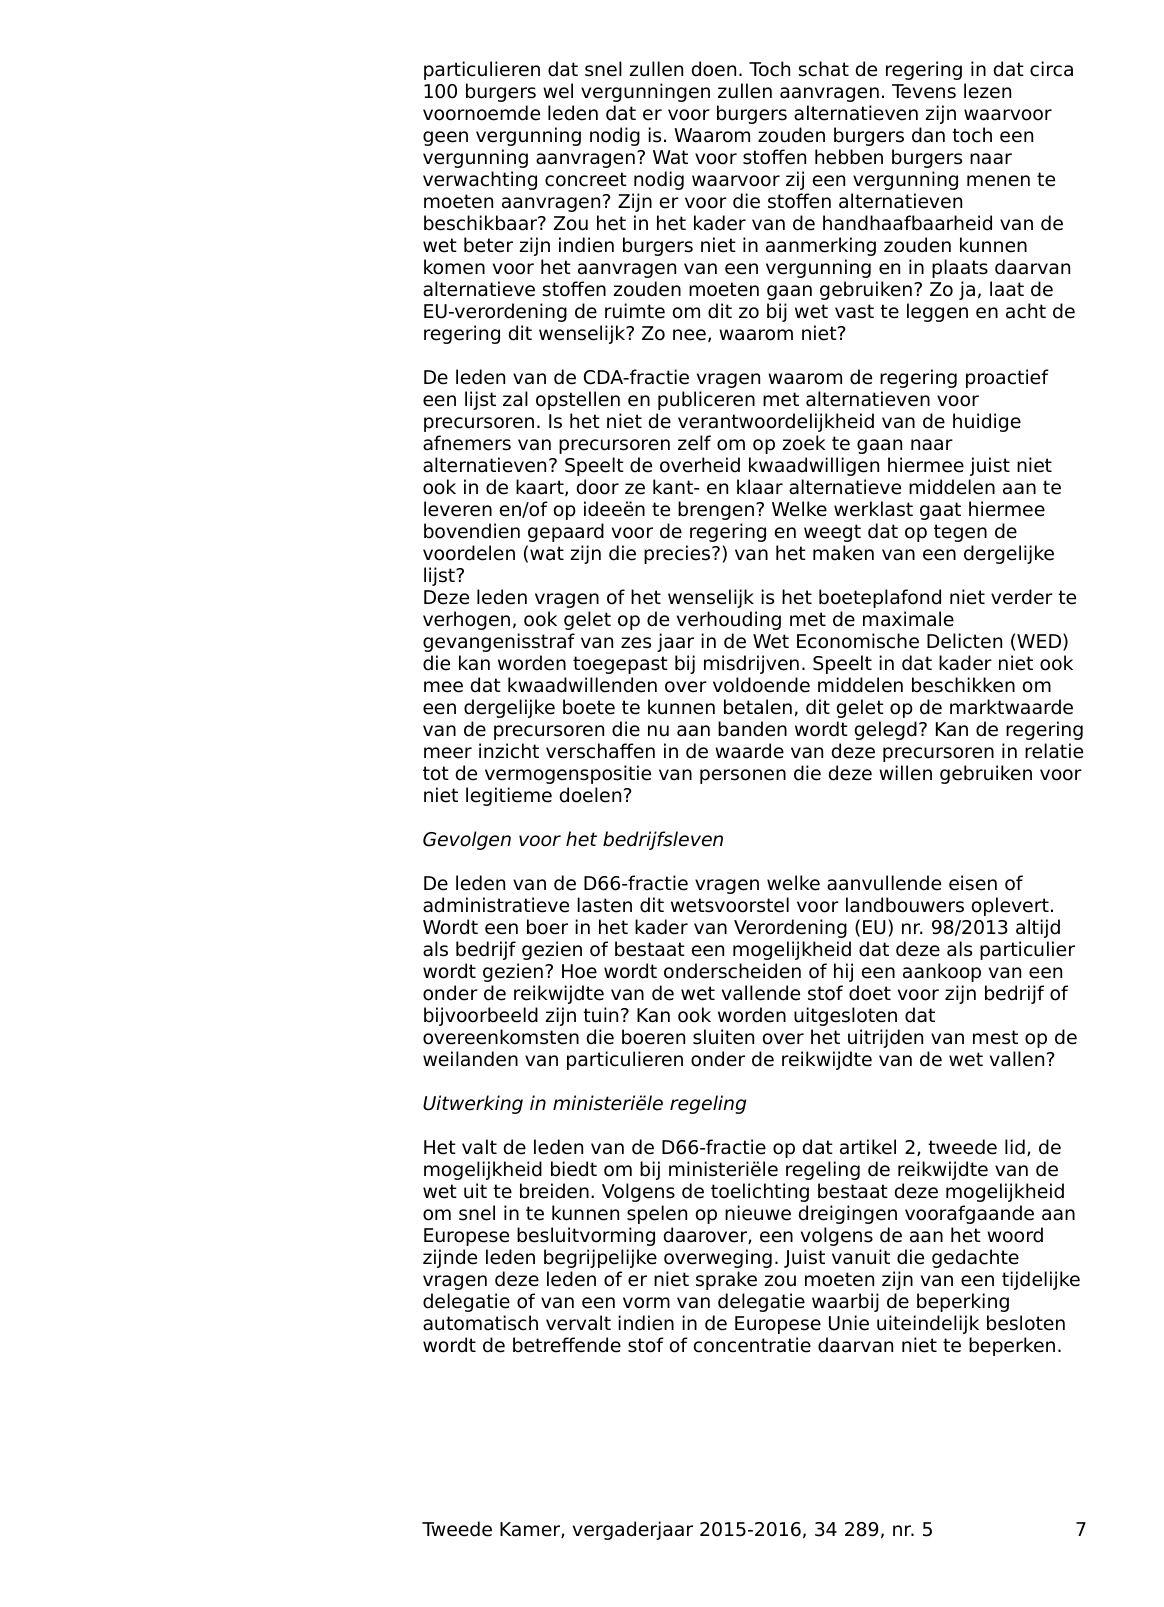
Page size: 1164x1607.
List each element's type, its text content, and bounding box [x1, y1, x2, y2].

text Het valt de leden van de D66-fractie op dat artikel 2, tweede lid, de mogelijkheid biedt om bij ministeriële regeling de reikwijdte van de wet uit te breiden. Volgens de toelichting bestaat deze mogelijkheid om snel in te kunnen spelen op nieuwe dreigingen voorafgaande aan Europese besluitvorming daarover, een volgens de aan het woord zijnde leden begrijpelijke overweging. Juist vanuit die gedachte vragen deze leden of er niet sprake zou moeten zijn van een tijdelijke delegatie of van een vorm van delegatie waarbij de beperking automatisch vervalt indien in de Europese Unie uiteindelijk besloten wordt de betreffende stof of concentratie daarvan niet te beperken. [422, 1137, 1087, 1357]
subtitle Uitwerking in ministeriële regeling [422, 1093, 1087, 1115]
text Deze leden vragen of het wenselijk is het boeteplafond niet verder te verhogen, ook gelet op de verhouding met de maximale gevangenisstraf van zes jaar in de Wet Economische Delicten (WED) die kan worden toegepast bij misdrijven. Speelt in dat kader niet ook mee dat kwaadwillenden over voldoende middelen beschikken om een dergelijke boete te kunnen betalen, dit gelet op de marktwaarde van de precursoren die nu aan banden wordt gelegd? Kan de regering meer inzicht verschaffen in de waarde van deze precursoren in relatie tot de vermogenspositie van personen die deze willen gebruiken voor niet legitieme doelen? [422, 587, 1087, 807]
text De leden van de D66-fractie vragen welke aanvullende eisen of administratieve lasten dit wetsvoorstel voor landbouwers oplevert. Wordt een boer in het kader van Verordening (EU) nr. 98/2013 altijd als bedrijf gezien of bestaat een mogelijkheid dat deze als particulier wordt gezien? Hoe wordt onderscheiden of hij een aankoop van een onder de reikwijdte van de wet vallende stof doet voor zijn bedrijf of bijvoorbeeld zijn tuin? Kan ook worden uitgesloten dat overeenkomsten die boeren sluiten over het uitrijden van mest op de weilanden van particulieren onder de reikwijdte van de wet vallen? [422, 873, 1087, 1071]
subtitle Gevolgen voor het bedrijfsleven [422, 829, 1087, 851]
text particulieren dat snel zullen doen. Toch schat de regering in dat circa 100 burgers wel vergunningen zullen aanvragen. Tevens lezen voornoemde leden dat er voor burgers alternatieven zijn waarvoor geen vergunning nodig is. Waarom zouden burgers dan toch een vergunning aanvragen? Wat voor stoffen hebben burgers naar verwachting concreet nodig waarvoor zij een vergunning menen te moeten aanvragen? Zijn er voor die stoffen alternatieven beschikbaar? Zou het in het kader van de handhaafbaarheid van de wet beter zijn indien burgers niet in aanmerking zouden kunnen komen voor het aanvragen van een vergunning en in plaats daarvan alternatieve stoffen zouden moeten gaan gebruiken? Zo ja, laat de EU-verordening de ruimte om dit zo bij wet vast te leggen en acht de regering dit wenselijk? Zo nee, waarom niet? [422, 59, 1087, 345]
text De leden van de CDA-fractie vragen waarom de regering proactief een lijst zal opstellen en publiceren met alternatieven voor precursoren. Is het niet de verantwoordelijkheid van de huidige afnemers van precursoren zelf om op zoek te gaan naar alternatieven? Speelt de overheid kwaadwilligen hiermee juist niet ook in de kaart, door ze kant- en klaar alternatieve middelen aan te leveren en/of op ideeën te brengen? Welke werklast gaat hiermee bovendien gepaard voor de regering en weegt dat op tegen de voordelen (wat zijn die precies?) van het maken van een dergelijke lijst? [422, 367, 1087, 587]
